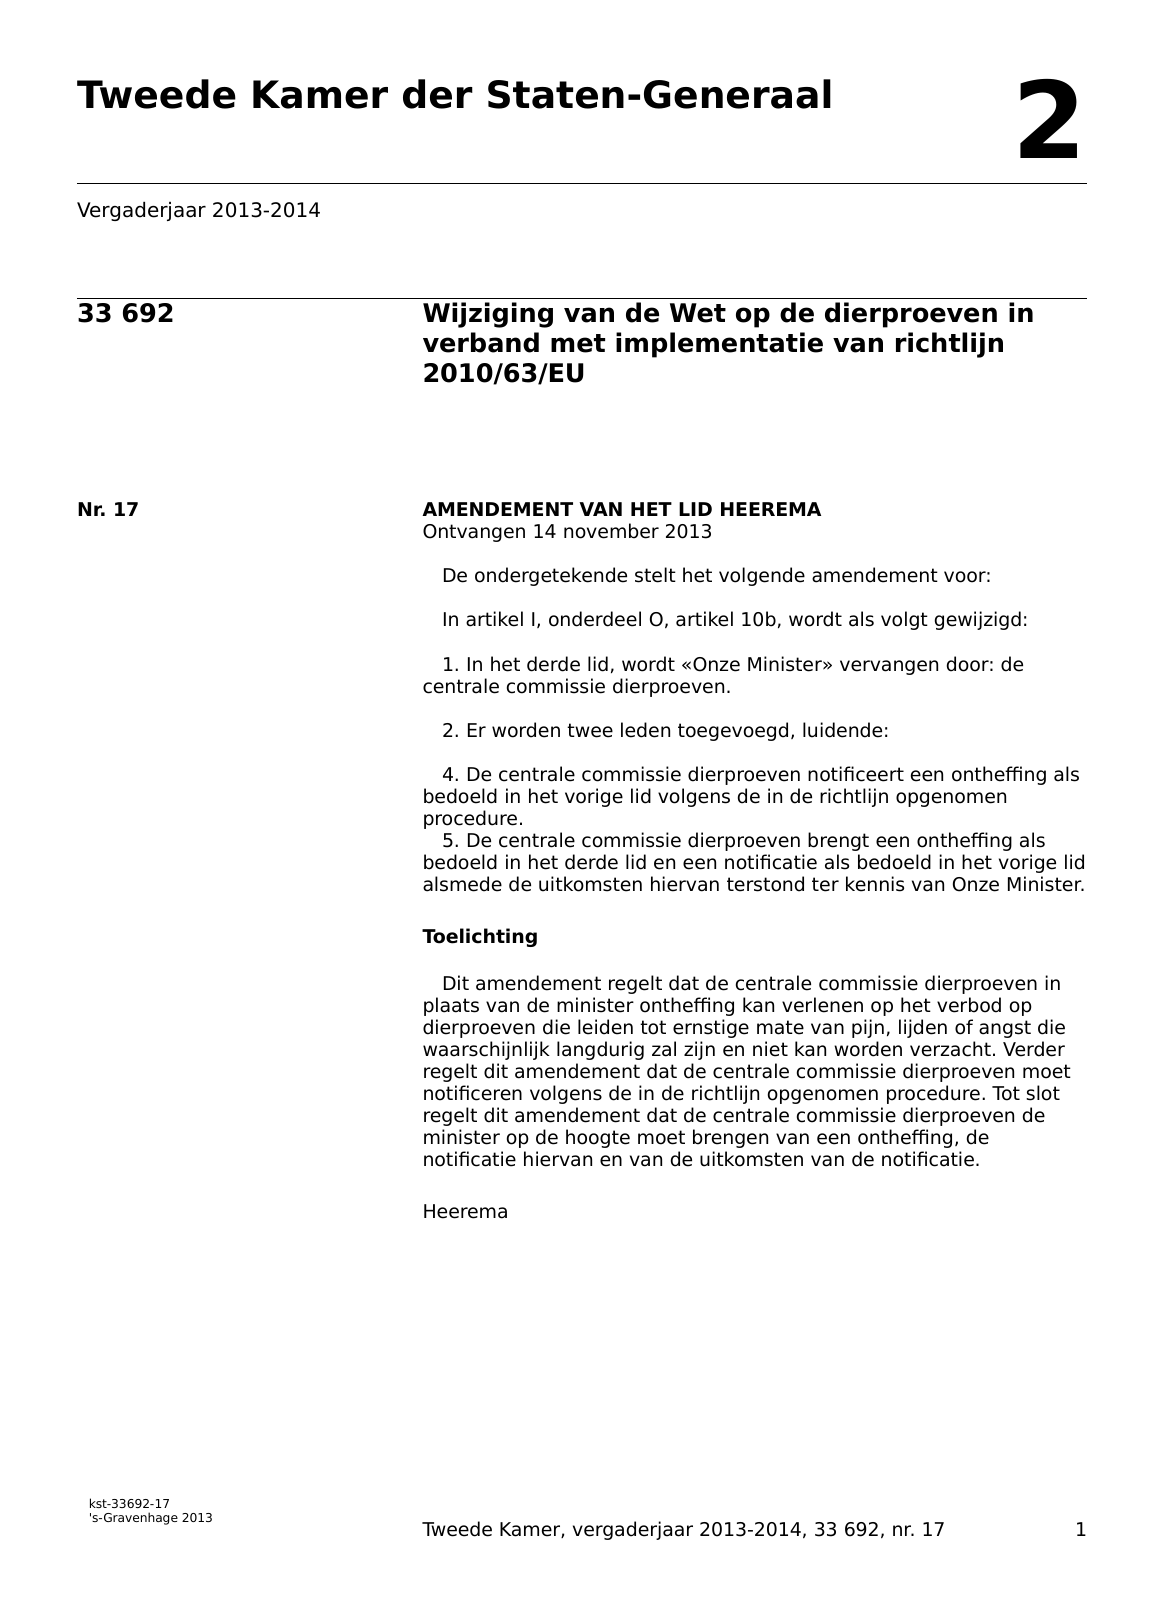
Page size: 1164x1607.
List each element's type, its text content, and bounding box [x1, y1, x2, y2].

text 1. In het derde lid, wordt «Onze Minister» vervangen door: de centrale commissie dierproeven. [422, 653, 1087, 697]
text kst-33692-17 [88, 1497, 323, 1511]
text 2. Er worden twee leden toegevoegd, luidende: [422, 720, 1087, 742]
subtitle Nr. 17 AMENDEMENT VAN HET LID HEEREMA [77, 499, 1087, 521]
text 4. De centrale commissie dierproeven notificeert een ontheffing als bedoeld in het vorige lid volgens de in de richtlijn opgenomen procedure. [422, 764, 1087, 830]
text 5. De centrale commissie dierproeven brengt een ontheffing als bedoeld in het derde lid en een notificatie als bedoeld in het vorige lid alsmede de uitkomsten hiervan terstond ter kennis van Onze Minister. [422, 830, 1087, 896]
subtitle 33 692 Wijziging van de Wet op de dierproeven in verband met implementatie van richtlijn 2010/63/EU [77, 299, 1087, 388]
subtitle Toelichting [422, 926, 1087, 948]
text 's-Gravenhage 2013 [88, 1511, 323, 1525]
text Dit amendement regelt dat de centrale commissie dierproeven in plaats van de minister ontheffing kan verlenen op het verbod op dierproeven die leiden tot ernstige mate van pijn, lijden of angst die waarschijnlijk langdurig zal zijn en niet kan worden verzacht. Verder regelt dit amendement dat de centrale commissie dierproeven moet notificeren volgens de in de richtlijn opgenomen procedure. Tot slot regelt dit amendement dat de centrale commissie dierproeven de minister op de hoogte moet brengen van een ontheffing, de notificatie hiervan en van de uitkomsten van de notificatie. [422, 973, 1087, 1171]
text De ondergetekende stelt het volgende amendement voor: [422, 565, 1087, 587]
table_header Tweede Kamer der Staten-Generaal [77, 59, 886, 183]
text In artikel I, onderdeel O, artikel 10b, wordt als volgt gewijzigd: [422, 609, 1087, 631]
text Ontvangen 14 november 2013 [422, 521, 1087, 543]
text Heerema [422, 1201, 1087, 1222]
table_header 2 [886, 59, 1087, 183]
table_cell Vergaderjaar 2013-2014 [77, 184, 1087, 298]
